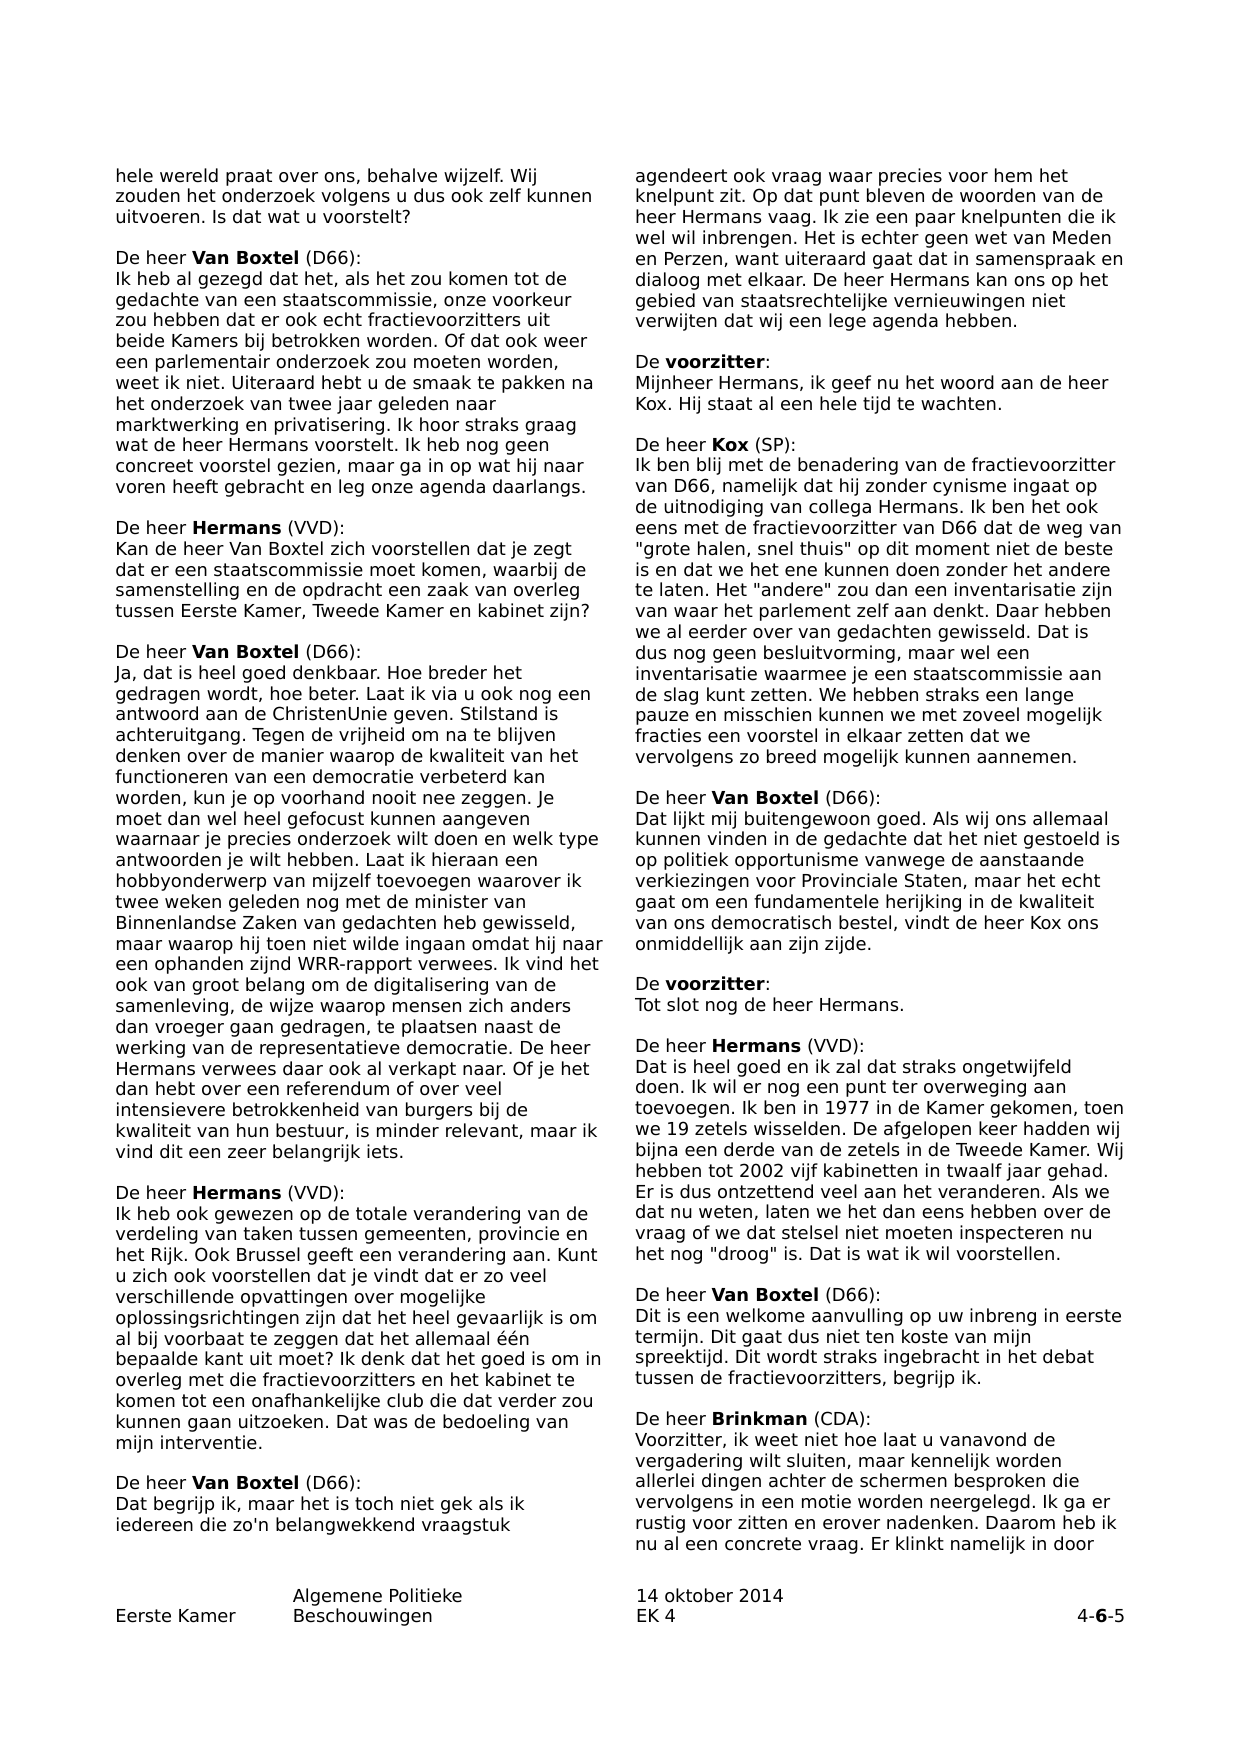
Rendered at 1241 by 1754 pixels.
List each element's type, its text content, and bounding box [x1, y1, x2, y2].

text De voorzitter: [635, 352, 1125, 373]
text Dat begrijp ik, maar het is toch niet gek als ik iedereen die zo'n belangwekkend vraagstuk [115, 1494, 605, 1536]
text Voorzitter, ik weet niet hoe laat u vanavond de vergadering wilt sluiten, maar kennelijk worden allerlei dingen achter de schermen besproken die vervolgens in een motie worden neergelegd. Ik ga er rustig voor zitten en erover nadenken. Daarom heb ik nu al een concrete vraag. Er klinkt namelijk in door [635, 1429, 1125, 1554]
text De heer Brinkman (CDA): [635, 1409, 1125, 1429]
text agendeert ook vraag waar precies voor hem het knelpunt zit. Op dat punt bleven de woorden van de heer Hermans vaag. Ik zie een paar knelpunten die ik wel wil inbrengen. Het is echter geen wet van Meden en Perzen, want uiteraard gaat dat in samenspraak en dialoog met elkaar. De heer Hermans kan ons op het gebied van staatsrechtelijke vernieuwingen niet verwijten dat wij een lege agenda hebben. [635, 165, 1125, 332]
text Ja, dat is heel goed denkbaar. Hoe breder het gedragen wordt, hoe beter. Laat ik via u ook nog een antwoord aan de ChristenUnie geven. Stilstand is achteruitgang. Tegen de vrijheid om na te blijven denken over de manier waarop de kwaliteit van het functioneren van een democratie verbeterd kan worden, kun je op voorhand nooit nee zeggen. Je moet dan wel heel gefocust kunnen aangeven waarnaar je precies onderzoek wilt doen en welk type antwoorden je wilt hebben. Laat ik hieraan een hobbyonderwerp van mijzelf toevoegen waarover ik twee weken geleden nog met de minister van Binnenlandse Zaken van gedachten heb gewisseld, maar waarop hij toen niet wilde ingaan omdat hij naar een ophanden zijnd WRR-rapport verwees. Ik vind het ook van groot belang om de digitalisering van de samenleving, de wijze waarop mensen zich anders dan vroeger gaan gedragen, te plaatsen naast de werking van de representatieve democratie. De heer Hermans verwees daar ook al verkapt naar. Of je het dan hebt over een referendum of over veel intensievere betrokkenheid van burgers bij de kwaliteit van hun bestuur, is minder relevant, maar ik vind dit een zeer belangrijk iets. [115, 662, 605, 1162]
text De heer Hermans (VVD): [115, 1182, 605, 1203]
text Ik heb al gezegd dat het, als het zou komen tot de gedachte van een staatscommissie, onze voorkeur zou hebben dat er ook echt fractievoorzitters uit beide Kamers bij betrokken worden. Of dat ook weer een parlementair onderzoek zou moeten worden, weet ik niet. Uiteraard hebt u de smaak te pakken na het onderzoek van twee jaar geleden naar marktwerking en privatisering. Ik hoor straks graag wat de heer Hermans voorstelt. Ik heb nog geen concreet voorstel gezien, maar ga in op wat hij naar voren heeft gebracht en leg onze agenda daarlangs. [115, 268, 605, 498]
text Tot slot nog de heer Hermans. [635, 995, 1125, 1016]
text De heer Van Boxtel (D66): [115, 248, 605, 268]
text De heer Hermans (VVD): [635, 1036, 1125, 1056]
text De heer Van Boxtel (D66): [115, 1473, 605, 1494]
text Dat is heel goed en ik zal dat straks ongetwijfeld doen. Ik wil er nog een punt ter overweging aan toevoegen. Ik ben in 1977 in de Kamer gekomen, toen we 19 zetels wisselden. De afgelopen keer hadden wij bijna een derde van de zetels in de Tweede Kamer. Wij hebben tot 2002 vijf kabinetten in twaalf jaar gehad. Er is dus ontzettend veel aan het veranderen. Als we dat nu weten, laten we het dan eens hebben over de vraag of we dat stelsel niet moeten inspecteren nu het nog "droog" is. Dat is wat ik wil voorstellen. [635, 1056, 1125, 1265]
text hele wereld praat over ons, behalve wijzelf. Wij zouden het onderzoek volgens u dus ook zelf kunnen uitvoeren. Is dat wat u voorstelt? [115, 165, 605, 228]
text Ik heb ook gewezen op de totale verandering van de verdeling van taken tussen gemeenten, provincie en het Rijk. Ook Brussel geeft een verandering aan. Kunt u zich ook voorstellen dat je vindt dat er zo veel verschillende opvattingen over mogelijke oplossingsrichtingen zijn dat het heel gevaarlijk is om al bij voorbaat te zeggen dat het allemaal één bepaalde kant uit moet? Ik denk dat het goed is om in overleg met die fractievoorzitters en het kabinet te komen tot een onafhankelijke club die dat verder zou kunnen gaan uitzoeken. Dat was de bedoeling van mijn interventie. [115, 1203, 605, 1453]
text Ik ben blij met de benadering van de fractievoorzitter van D66, namelijk dat hij zonder cynisme ingaat op de uitnodiging van collega Hermans. Ik ben het ook eens met de fractievoorzitter van D66 dat de weg van "grote halen, snel thuis" op dit moment niet de beste is en dat we het ene kunnen doen zonder het andere te laten. Het "andere" zou dan een inventarisatie zijn van waar het parlement zelf aan denkt. Daar hebben we al eerder over van gedachten gewisseld. Dat is dus nog geen besluitvorming, maar wel een inventarisatie waarmee je een staatscommissie aan de slag kunt zetten. We hebben straks een lange pauze en misschien kunnen we met zoveel mogelijk fracties een voorstel in elkaar zetten dat we vervolgens zo breed mogelijk kunnen aannemen. [635, 455, 1125, 768]
text Dit is een welkome aanvulling op uw inbreng in eerste termijn. Dit gaat dus niet ten koste van mijn spreektijd. Dit wordt straks ingebracht in het debat tussen de fractievoorzitters, begrijp ik. [635, 1306, 1125, 1389]
text De heer Van Boxtel (D66): [115, 642, 605, 662]
text De heer Van Boxtel (D66): [635, 788, 1125, 808]
text De heer Van Boxtel (D66): [635, 1285, 1125, 1306]
text Kan de heer Van Boxtel zich voorstellen dat je zegt dat er een staatscommissie moet komen, waarbij de samenstelling en de opdracht een zaak van overleg tussen Eerste Kamer, Tweede Kamer en kabinet zijn? [115, 538, 605, 622]
text De heer Kox (SP): [635, 434, 1125, 455]
text Dat lijkt mij buitengewoon goed. Als wij ons allemaal kunnen vinden in de gedachte dat het niet gestoeld is op politiek opportunisme vanwege de aanstaande verkiezingen voor Provinciale Staten, maar het echt gaat om een fundamentele herijking in de kwaliteit van ons democratisch bestel, vindt de heer Kox ons onmiddellijk aan zijn zijde. [635, 808, 1125, 954]
text De voorzitter: [635, 974, 1125, 995]
text De heer Hermans (VVD): [115, 518, 605, 538]
text Mijnheer Hermans, ik geef nu het woord aan de heer Kox. Hij staat al een hele tijd te wachten. [635, 373, 1125, 414]
